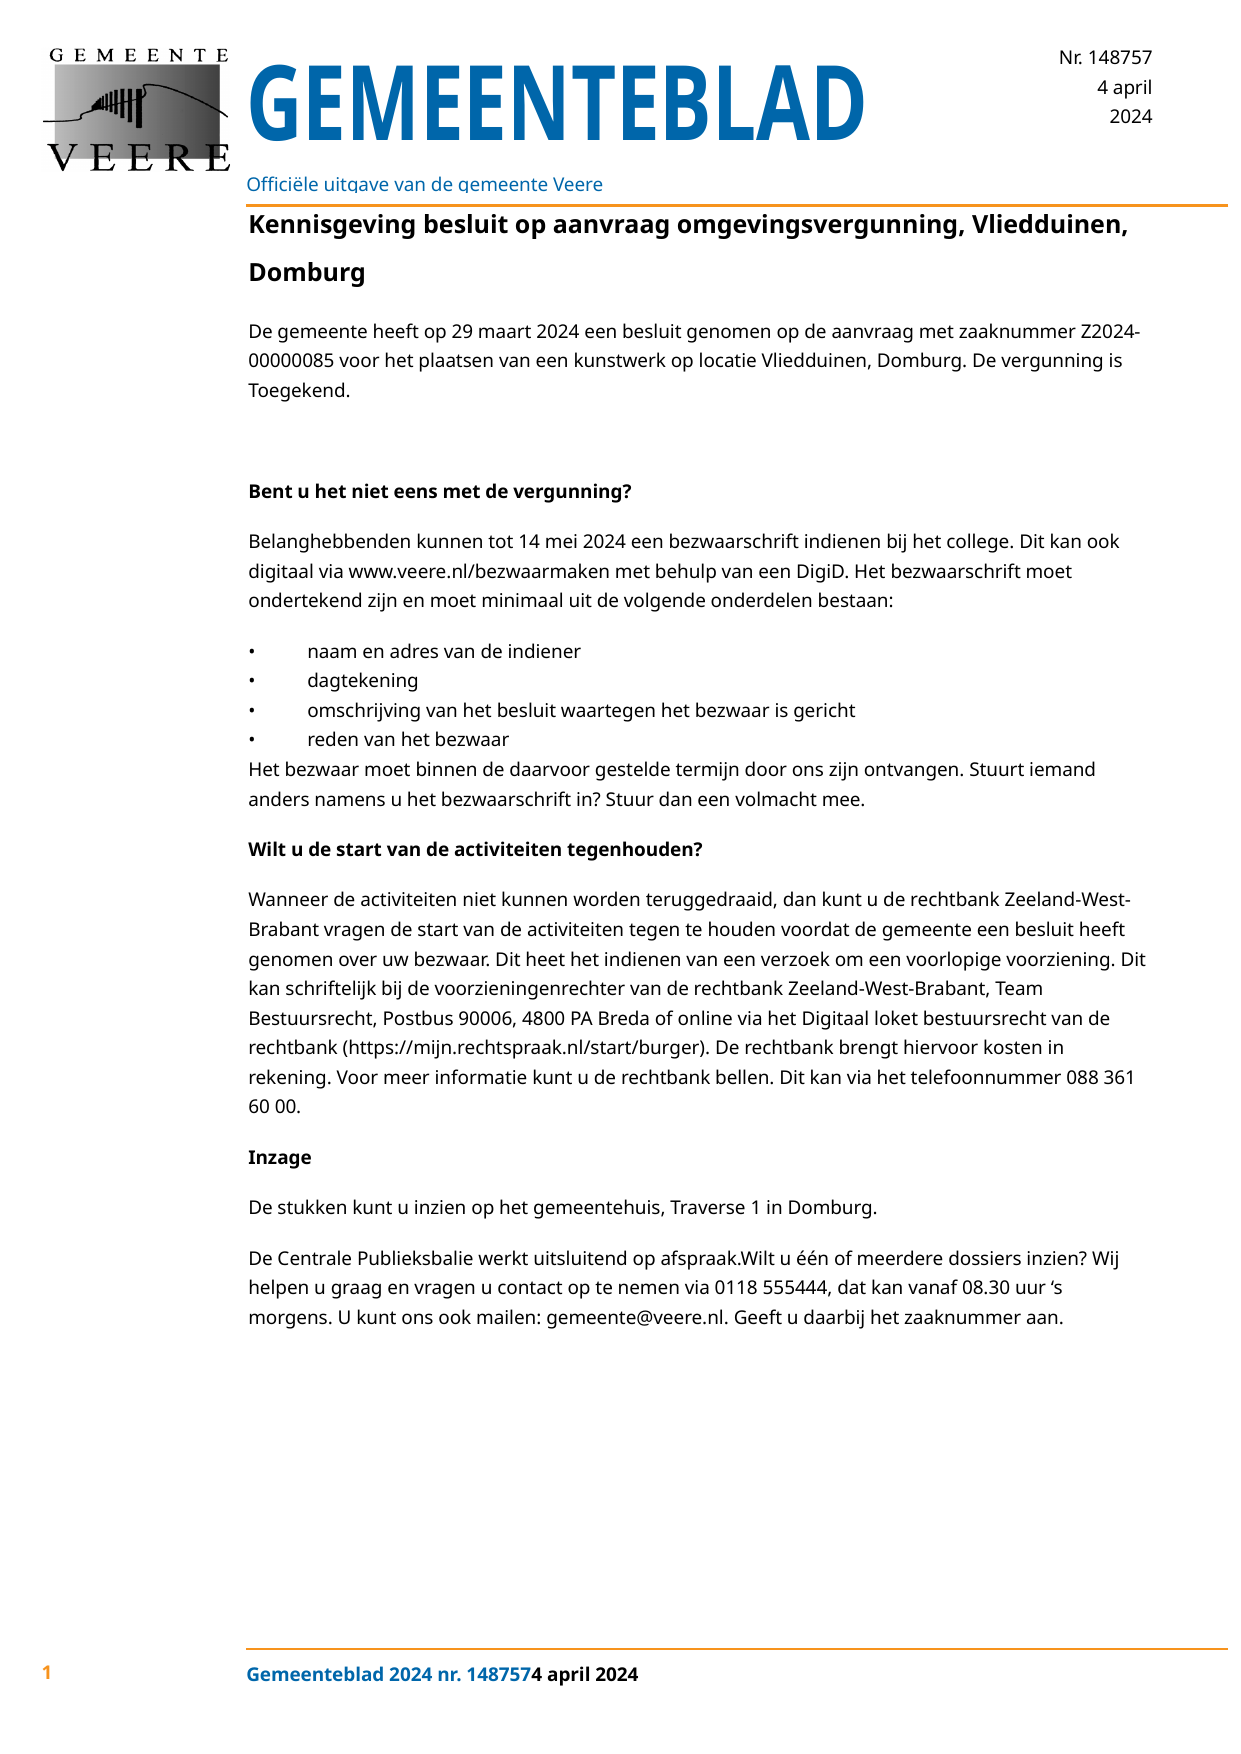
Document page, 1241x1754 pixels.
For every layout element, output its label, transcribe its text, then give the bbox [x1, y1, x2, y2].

text Bent u het niet eens met de vergunning? [248, 478, 1152, 504]
picture [41, 47, 231, 172]
text Inzage [248, 1144, 1152, 1170]
text De gemeente heeft op 29 maart 2024 een besluit genomen op de aanvraag met zaaknummer Z2024-00000085 voor het plaatsen van een kunstwerk op locatie Vliedduinen, Domburg. De vergunning is Toegekend. [248, 318, 1152, 403]
text De stukken kunt u inzien op het gemeentehuis, Traverse 1 in Domburg. [248, 1194, 1152, 1220]
list dagtekening [248, 667, 1152, 693]
text De Centrale Publieksbalie werkt uitsluitend op afspraak.Wilt u één of meerdere dossiers inzien? Wij helpen u graag en vragen u contact op te nemen via 0118 555444, dat kan vanaf 08.30 uur ‘s morgens. U kunt ons ook mailen: gemeente@veere.nl. Geeft u daarbij het zaaknummer aan. [248, 1245, 1152, 1330]
text Belanghebbenden kunnen tot 14 mei 2024 een bezwaarschrift indienen bij het college. Dit kan ook digitaal via www.veere.nl/bezwaarmaken met behulp van een DigiD. Het bezwaarschrift moet ondertekend zijn en moet minimaal uit de volgende onderdelen bestaan: [248, 528, 1152, 613]
text Wanneer de activiteiten niet kunnen worden teruggedraaid, dan kunt u de rechtbank Zeeland-West-Brabant vragen de start van de activiteiten tegen te houden voordat de gemeente een besluit heeft genomen over uw bezwaar. Dit heet het indienen van een verzoek om een voorlopige voorziening. Dit kan schriftelijk bij de voorzieningenrechter van de rechtbank Zeeland-West-Brabant, Team Bestuursrecht, Postbus 90006, 4800 PA Breda of online via het Digitaal loket bestuursrecht van de rechtbank (https://mijn.rechtspraak.nl/start/burger). De rechtbank brengt hiervoor kosten in rekening. Voor meer informatie kunt u de rechtbank bellen. Dit kan via het telefoonnummer 088 361 60 00. [248, 887, 1152, 1119]
text Kennisgeving besluit op aanvraag omgevingsvergunning, Vliedduinen, Domburg [248, 207, 1152, 288]
list reden van het bezwaar [248, 727, 1152, 752]
text Wilt u de start van de activiteiten tegenhouden? [248, 836, 1152, 862]
list omschrijving van het besluit waartegen het bezwaar is gericht [248, 697, 1152, 723]
list naam en adres van de indiener [248, 638, 1152, 664]
text Het bezwaar moet binnen de daarvoor gestelde termijn door ons zijn ontvangen. Stuurt iemand anders namens u het bezwaarschrift in? Stuur dan een volmacht mee. [248, 756, 1152, 812]
